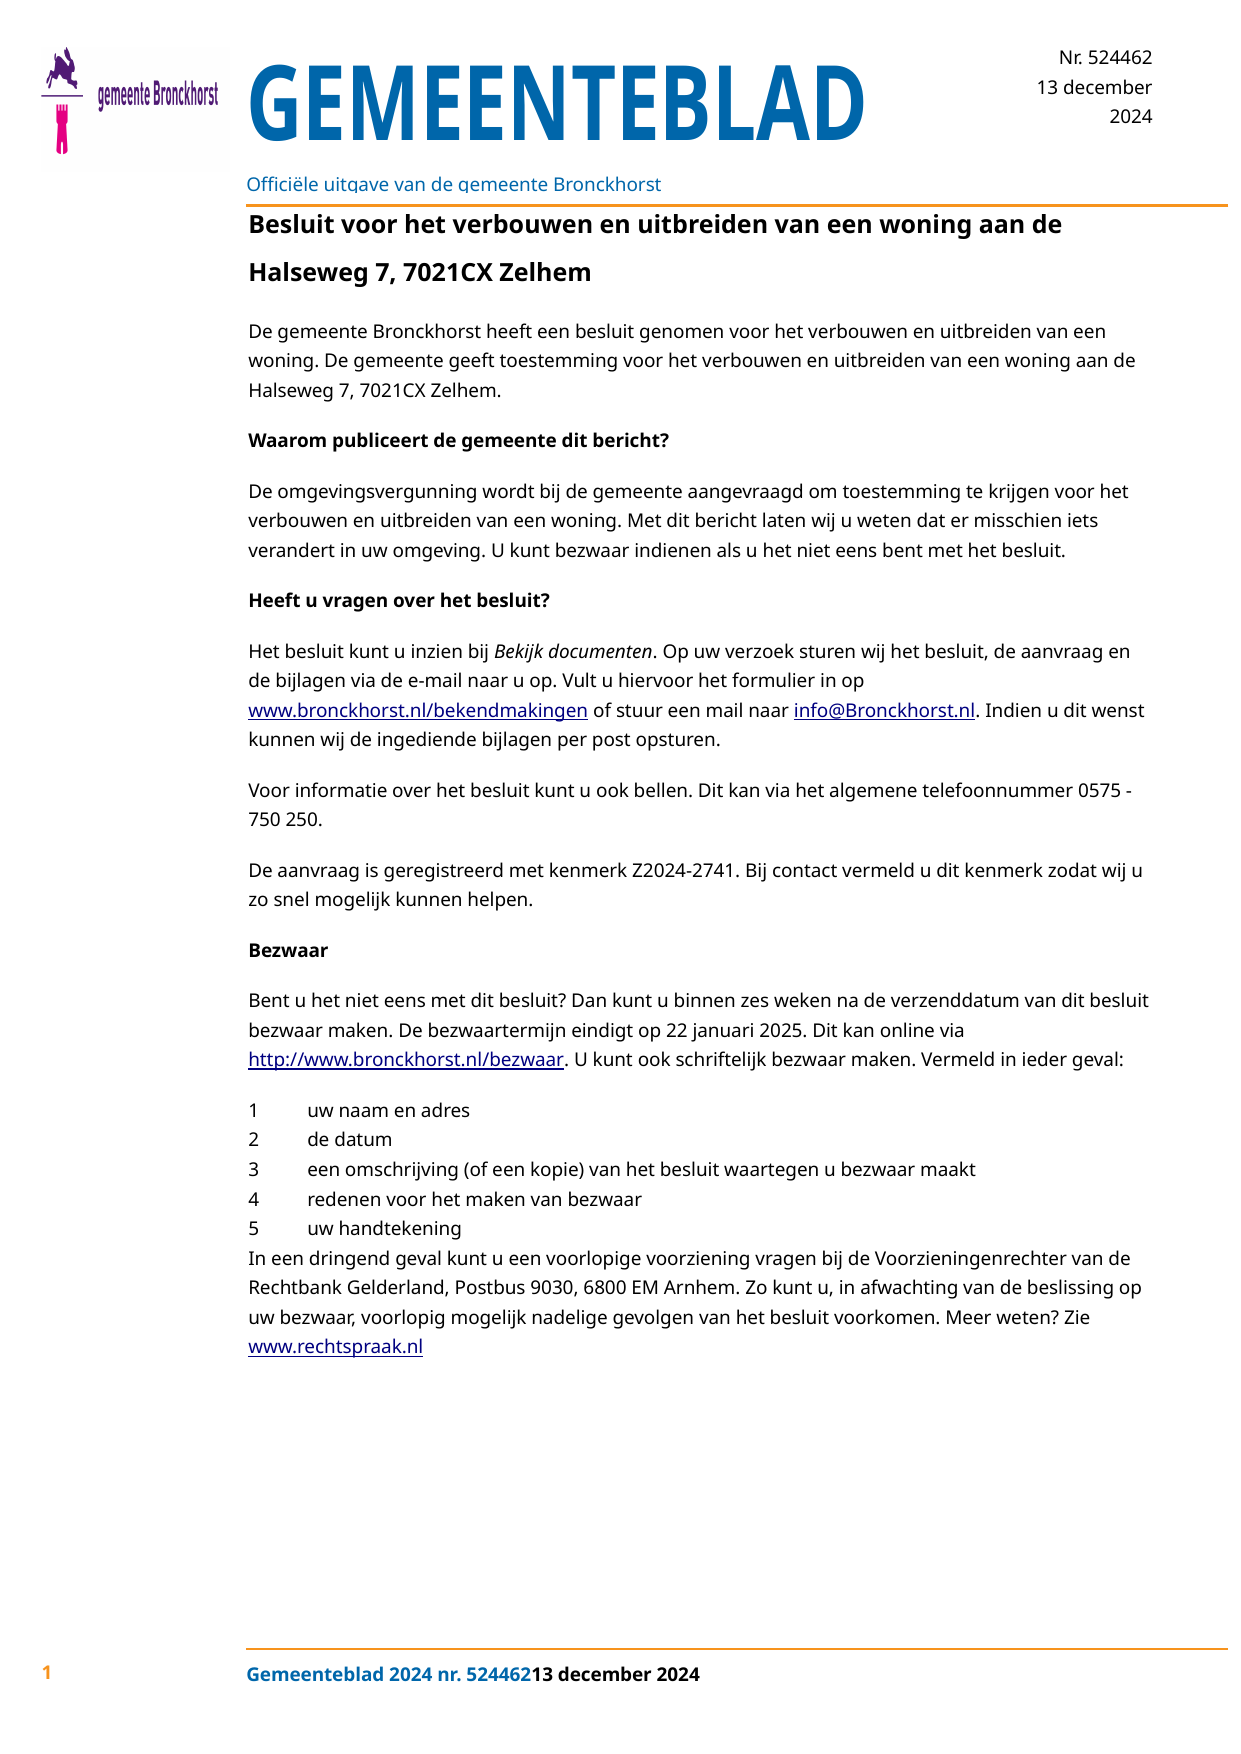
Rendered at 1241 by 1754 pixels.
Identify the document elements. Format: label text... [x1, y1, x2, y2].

text De gemeente Bronckhorst heeft een besluit genomen voor het verbouwen en uitbreiden van een woning. De gemeente geeft toestemming voor het verbouwen en uitbreiden van een woning aan de Halseweg 7, 7021CX Zelhem. [248, 318, 1152, 403]
text Besluit voor het verbouwen en uitbreiden van een woning aan de Halseweg 7, 7021CX Zelhem [248, 207, 1152, 288]
text De omgevingsvergunning wordt bij de gemeente aangevraagd om toestemming te krijgen voor het verbouwen en uitbreiden van een woning. Met dit bericht laten wij u weten dat er misschien iets verandert in uw omgeving. U kunt bezwaar indienen als u het niet eens bent met het besluit. [248, 478, 1152, 563]
text De aanvraag is geregistreerd met kenmerk Z2024-2741. Bij contact vermeld u dit kenmerk zodat wij u zo snel mogelijk kunnen helpen. [248, 857, 1152, 912]
text Voor informatie over het besluit kunt u ook bellen. Dit kan via het algemene telefoonnummer 0575 - 750 250. [248, 777, 1152, 832]
list de datum [248, 1127, 1152, 1152]
list redenen voor het maken van bezwaar [248, 1186, 1152, 1212]
text Waarom publiceert de gemeente dit bericht? [248, 427, 1152, 453]
text Heeft u vragen over het besluit? [248, 587, 1152, 613]
text Het besluit kunt u inzien bij Bekijk documenten. Op uw verzoek sturen wij het besluit, de aanvraag en de bijlagen via de e-mail naar u op. Vult u hiervoor het formulier in op www.bronckhorst.nl/bekendmakingen of stuur een mail naar info@Bronckhorst.nl. Indien u dit wenst kunnen wij de ingediende bijlagen per post opsturen. [248, 638, 1152, 752]
text Bezwaar [248, 937, 1152, 963]
list uw handtekening [248, 1215, 1152, 1241]
list een omschrijving (of een kopie) van het besluit waartegen u bezwaar maakt [248, 1156, 1152, 1182]
picture [41, 47, 231, 172]
text In een dringend geval kunt u een voorlopige voorziening vragen bij de Voorzieningenrechter van de Rechtbank Gelderland, Postbus 9030, 6800 EM Arnhem. Zo kunt u, in afwachting van de beslissing op uw bezwaar, voorlopig mogelijk nadelige gevolgen van het besluit voorkomen. Meer weten? Zie www.rechtspraak.nl [248, 1245, 1152, 1359]
text Bent u het niet eens met dit besluit? Dan kunt u binnen zes weken na de verzenddatum van dit besluit bezwaar maken. De bezwaartermijn eindigt op 22 januari 2025. Dit kan online via http://www.bronckhorst.nl/bezwaar. U kunt ook schriftelijk bezwaar maken. Vermeld in ieder geval: [248, 987, 1152, 1072]
list uw naam en adres [248, 1097, 1152, 1123]
